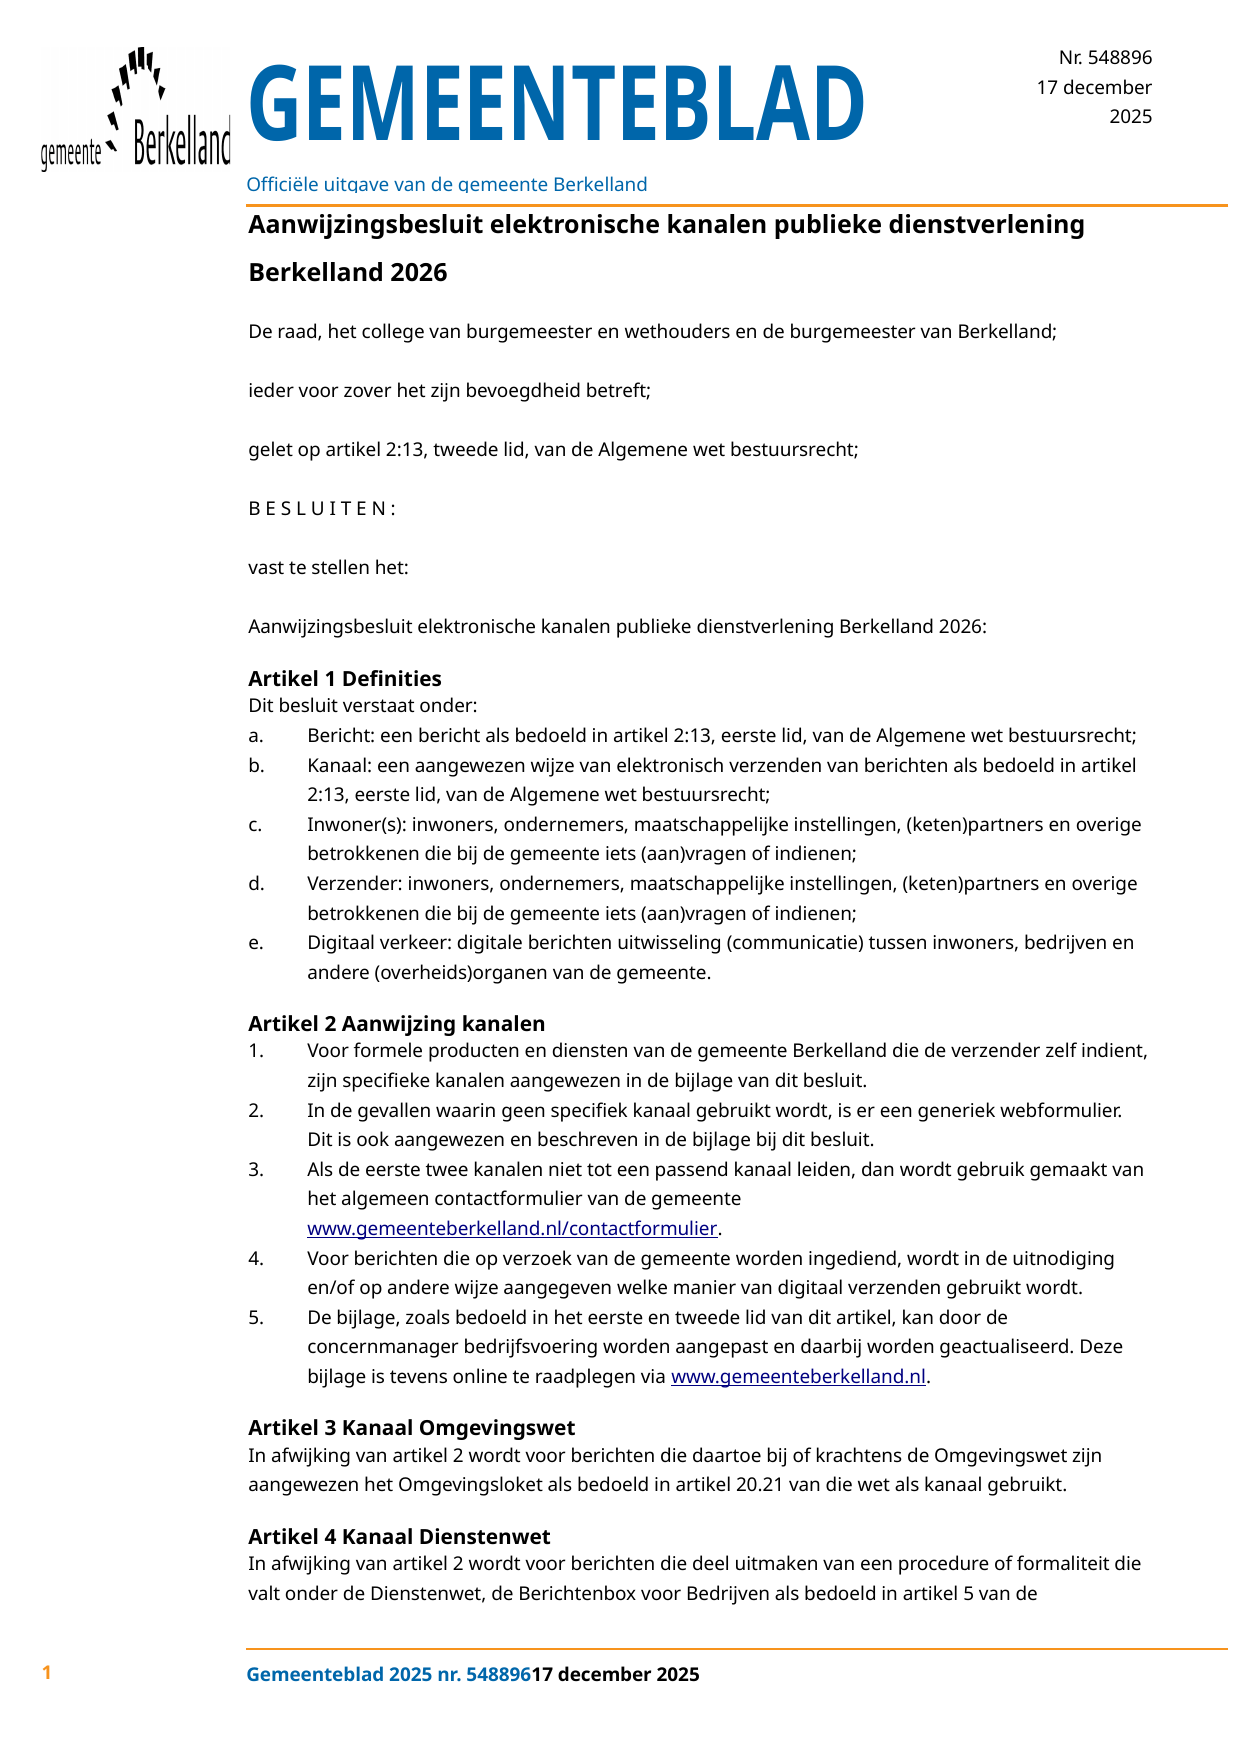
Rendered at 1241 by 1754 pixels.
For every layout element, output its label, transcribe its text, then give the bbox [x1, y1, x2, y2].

list Voor berichten die op verzoek van de gemeente worden ingediend, wordt in de uitnodiging en/of op andere wijze aangegeven welke manier van digitaal verzenden gebruikt wordt. [248, 1245, 1152, 1300]
list Verzender: inwoners, ondernemers, maatschappelijke instellingen, (keten)partners en overige betrokkenen die bij de gemeente iets (aan)vragen of indienen; [248, 870, 1152, 925]
picture [41, 47, 231, 172]
list Digitaal verkeer: digitale berichten uitwisseling (communicatie) tussen inwoners, bedrijven en andere (overheids)organen van de gemeente. [248, 929, 1152, 984]
list Kanaal: een aangewezen wijze van elektronisch verzenden van berichten als bedoeld in artikel 2:13, eerste lid, van de Algemene wet bestuursrecht; [248, 752, 1152, 807]
text Aanwijzingsbesluit elektronische kanalen publieke dienstverlening Berkelland 2026: [248, 614, 1152, 639]
list Bericht: een bericht als bedoeld in artikel 2:13, eerste lid, van de Algemene wet bestuursrecht; [248, 722, 1152, 748]
text Dit besluit verstaat onder: [248, 693, 1152, 718]
text Artikel 3 Kanaal Omgevingswet [248, 1413, 1152, 1442]
text B E S L U I T E N : [248, 495, 1152, 521]
text gelet op artikel 2:13, tweede lid, van de Algemene wet bestuursrecht; [248, 436, 1152, 462]
text vast te stellen het: [248, 554, 1152, 580]
text In afwijking van artikel 2 wordt voor berichten die deel uitmaken van een procedure of formaliteit die valt onder de Dienstenwet, de Berichtenbox voor Bedrijven als bedoeld in artikel 5 van de [248, 1550, 1152, 1606]
text Artikel 1 Definities [248, 664, 1152, 693]
list Voor formele producten en diensten van de gemeente Berkelland die de verzender zelf indient, zijn specifieke kanalen aangewezen in de bijlage van dit besluit. [248, 1038, 1152, 1093]
text Artikel 2 Aanwijzing kanalen [248, 1009, 1152, 1038]
text Artikel 4 Kanaal Dienstenwet [248, 1522, 1152, 1550]
list Inwoner(s): inwoners, ondernemers, maatschappelijke instellingen, (keten)partners en overige betrokkenen die bij de gemeente iets (aan)vragen of indienen; [248, 811, 1152, 866]
text In afwijking van artikel 2 wordt voor berichten die daartoe bij of krachtens de Omgevingswet zijn aangewezen het Omgevingsloket als bedoeld in artikel 20.21 van die wet als kanaal gebruikt. [248, 1442, 1152, 1497]
list Als de eerste twee kanalen niet tot een passend kanaal leiden, dan wordt gebruik gemaakt van het algemeen contactformulier van de gemeente www.gemeenteberkelland.nl/contactformulier. [248, 1156, 1152, 1241]
text Aanwijzingsbesluit elektronische kanalen publieke dienstverlening Berkelland 2026 [248, 207, 1152, 288]
list De bijlage, zoals bedoeld in het eerste en tweede lid van dit artikel, kan door de concernmanager bedrijfsvoering worden aangepast en daarbij worden geactualiseerd. Deze bijlage is tevens online te raadplegen via www.gemeenteberkelland.nl. [248, 1304, 1152, 1389]
text ieder voor zover het zijn bevoegdheid betreft; [248, 377, 1152, 403]
text De raad, het college van burgemeester en wethouders en de burgemeester van Berkelland; [248, 318, 1152, 344]
list In de gevallen waarin geen specifiek kanaal gebruikt wordt, is er een generiek webformulier. Dit is ook aangewezen en beschreven in de bijlage bij dit besluit. [248, 1097, 1152, 1152]
